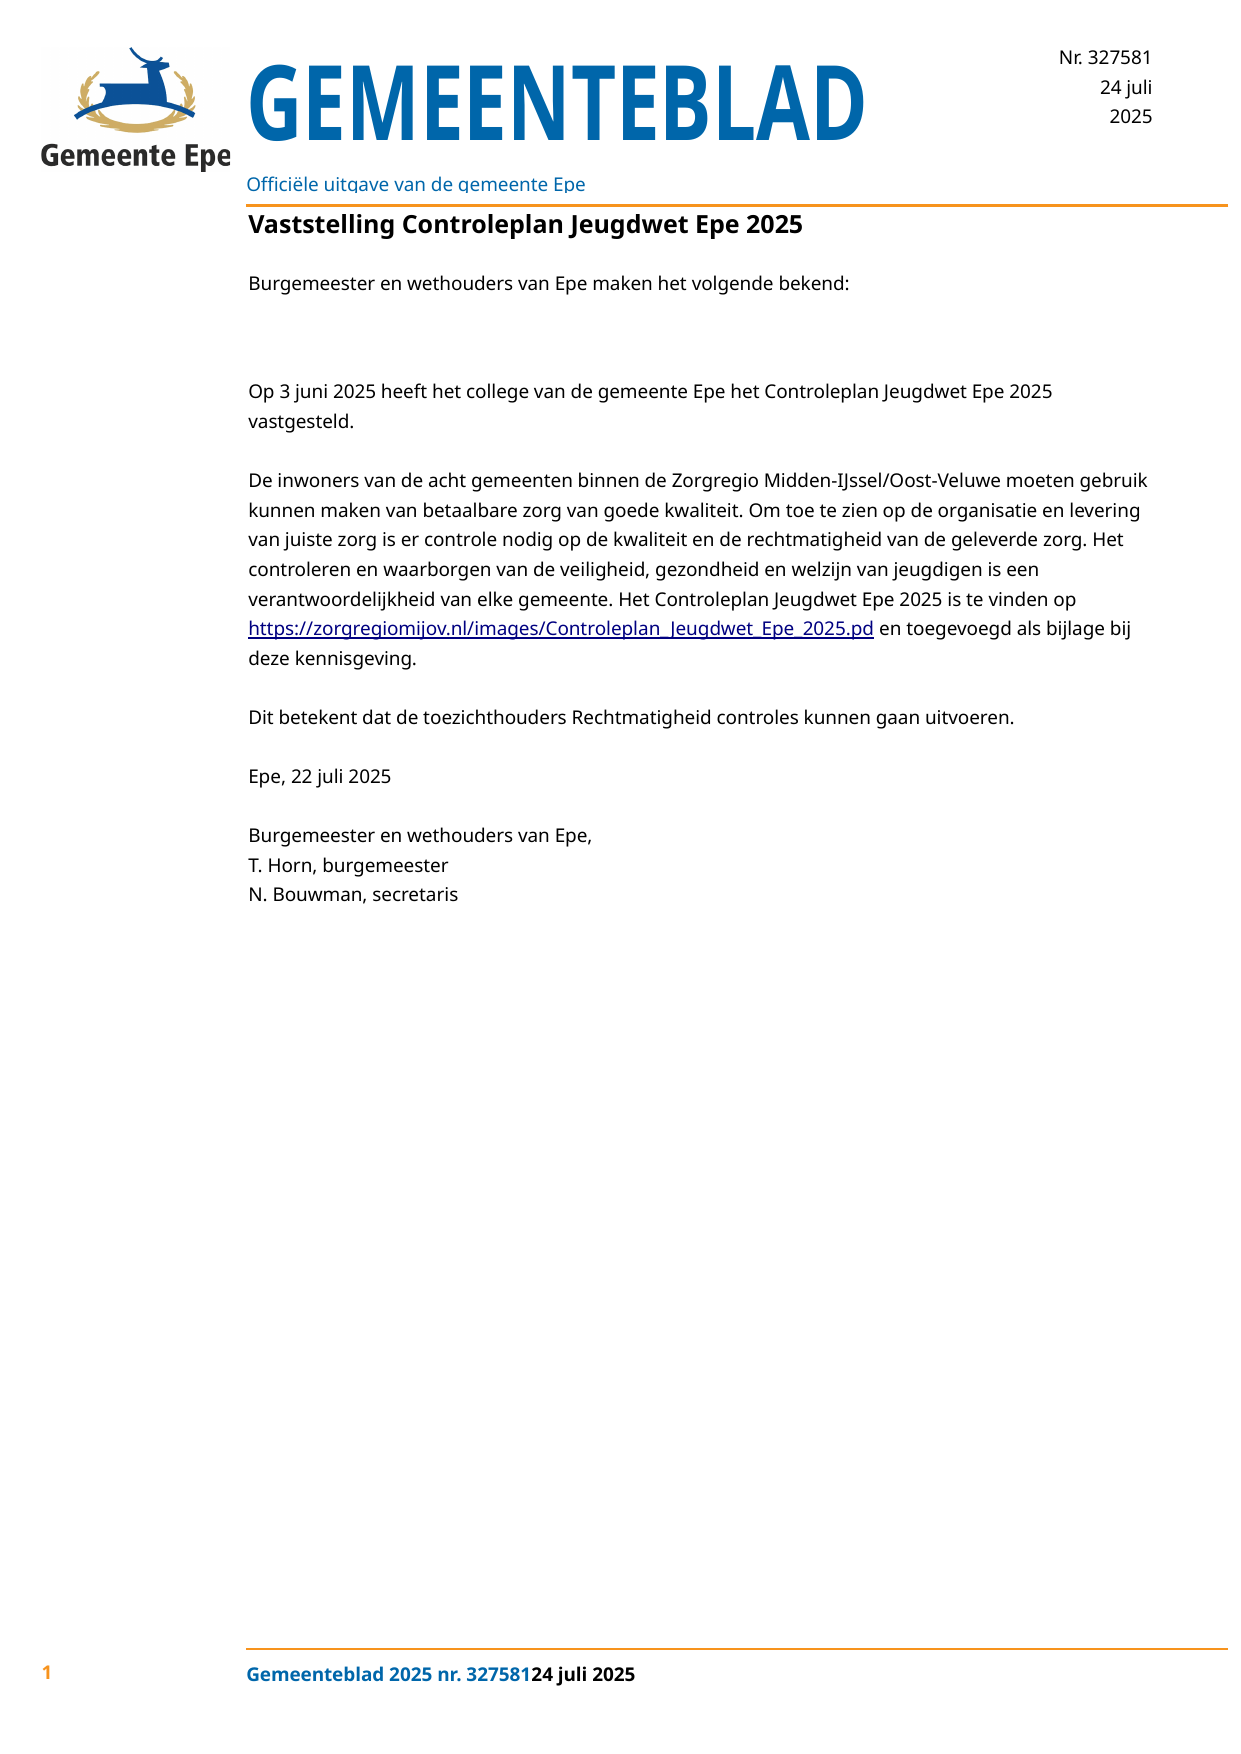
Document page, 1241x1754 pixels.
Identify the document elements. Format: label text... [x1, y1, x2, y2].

text Op 3 juni 2025 heeft het college van de gemeente Epe het Controleplan Jeugdwet Epe 2025 vastgesteld. [248, 379, 1152, 434]
text N. Bouwman, secretaris [248, 882, 1152, 907]
text Vaststelling Controleplan Jeugdwet Epe 2025 [248, 207, 1152, 241]
text Burgemeester en wethouders van Epe maken het volgende bekend: [248, 270, 1152, 296]
picture [41, 47, 231, 172]
text De inwoners van de acht gemeenten binnen de Zorgregio Midden-IJssel/Oost-Veluwe moeten gebruik kunnen maken van betaalbare zorg van goede kwaliteit. Om toe te zien op de organisatie en levering van juiste zorg is er controle nodig op de kwaliteit en de rechtmatigheid van de geleverde zorg. Het controleren en waarborgen van de veiligheid, gezondheid en welzijn van jeugdigen is een verantwoordelijkheid van elke gemeente. Het Controleplan Jeugdwet Epe 2025 is te vinden op https://zorgregiomijov.nl/images/Controleplan_Jeugdwet_Epe_2025.pd en toegevoegd als bijlage bij deze kennisgeving. [248, 467, 1152, 671]
text Burgemeester en wethouders van Epe, [248, 822, 1152, 848]
text Dit betekent dat de toezichthouders Rechtmatigheid controles kunnen gaan uitvoeren. [248, 704, 1152, 730]
text Epe, 22 juli 2025 [248, 763, 1152, 789]
text T. Horn, burgemeester [248, 852, 1152, 878]
